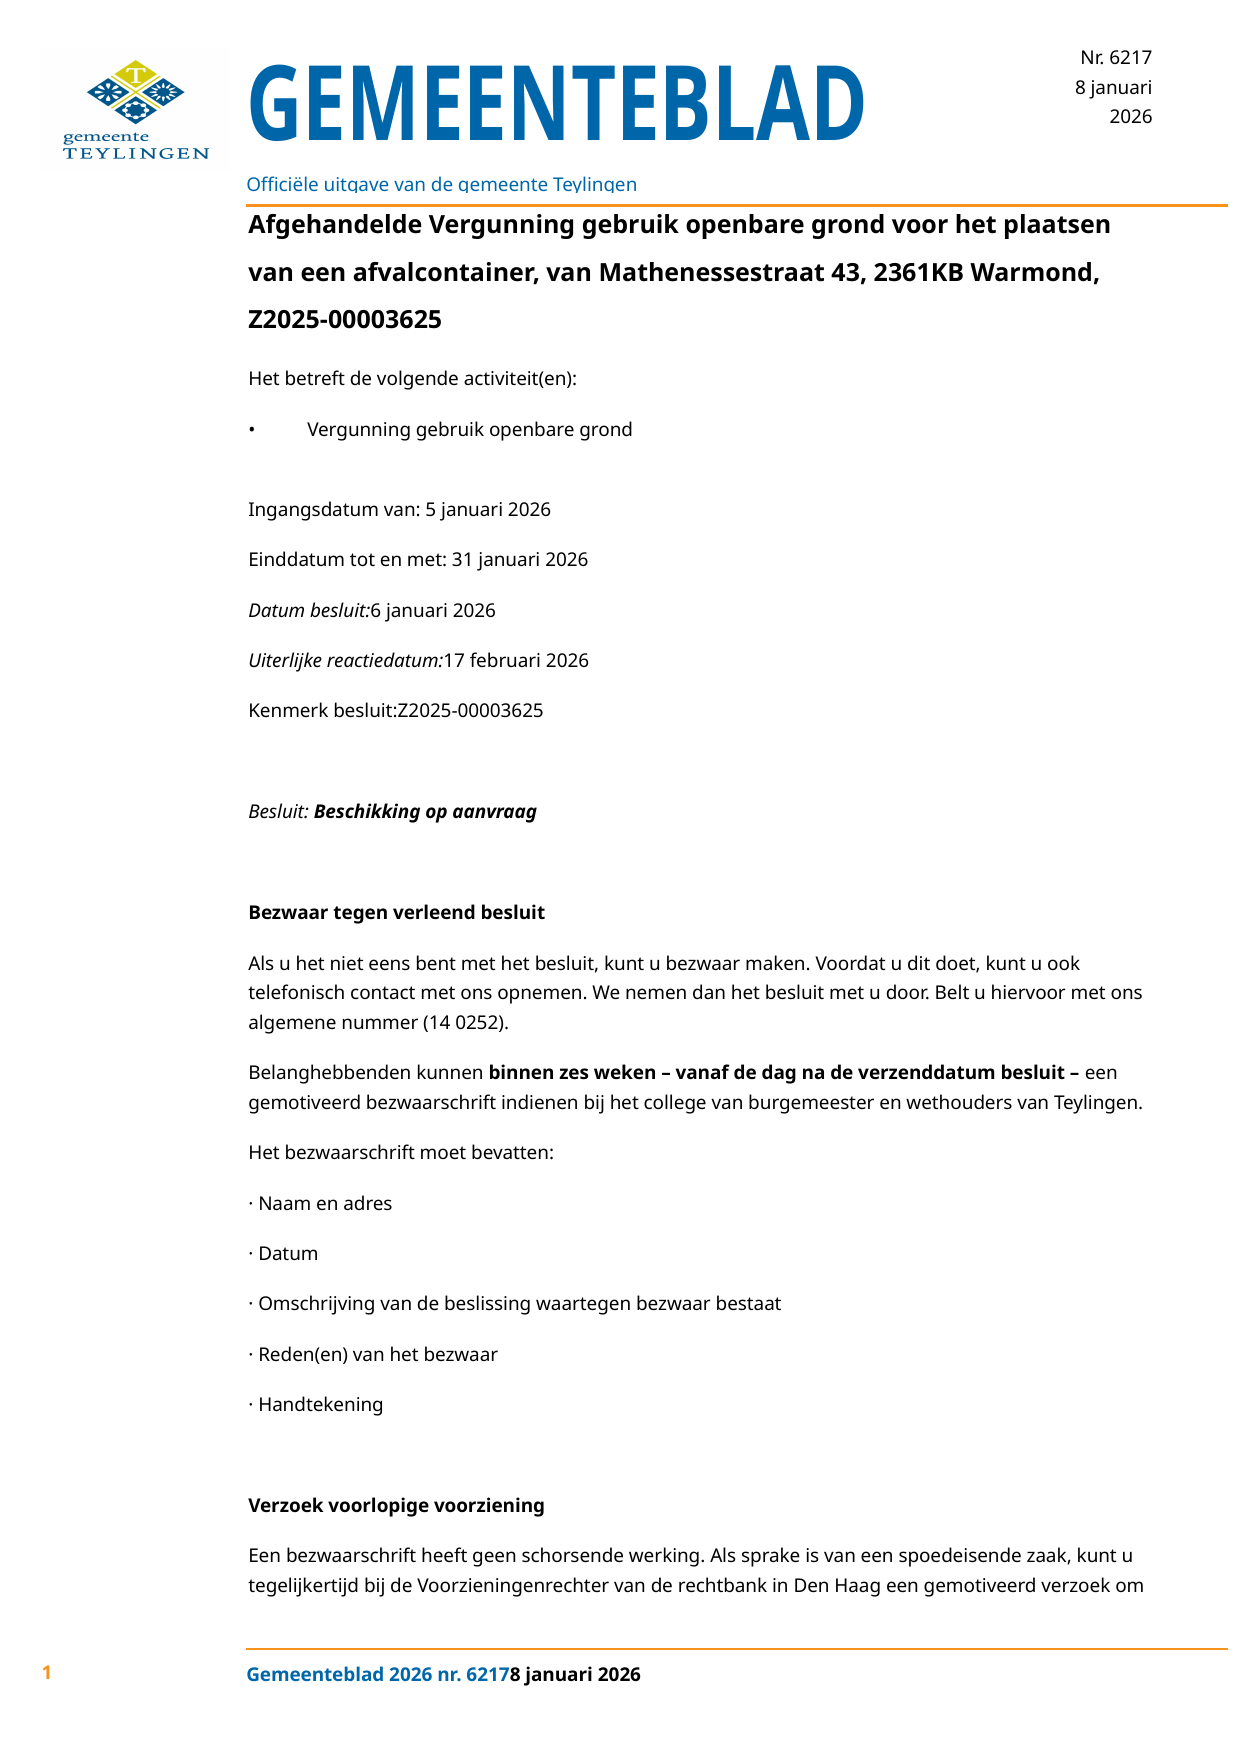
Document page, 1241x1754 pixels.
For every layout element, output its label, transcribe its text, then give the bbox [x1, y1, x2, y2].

text Ingangsdatum van: 5 januari 2026 [248, 496, 1152, 522]
text Een bezwaarschrift heeft geen schorsende werking. Als sprake is van een spoedeisende zaak, kunt u tegelijkertijd bij de Voorzieningenrechter van de rechtbank in Den Haag een gemotiveerd verzoek om [248, 1543, 1152, 1598]
text Einddatum tot en met: 31 januari 2026 [248, 546, 1152, 572]
text Uiterlijke reactiedatum:17 februari 2026 [248, 647, 1152, 673]
text Het betreft de volgende activiteit(en): [248, 366, 1152, 391]
text Besluit: Beschikking op aanvraag [248, 798, 1152, 824]
text Belanghebbenden kunnen binnen zes weken – vanaf de dag na de verzenddatum besluit – een gemotiveerd bezwaarschrift indienen bij het college van burgemeester en wethouders van Teylingen. [248, 1059, 1152, 1114]
text Het bezwaarschrift moet bevatten: [248, 1139, 1152, 1165]
text Afgehandelde Vergunning gebruik openbare grond voor het plaatsen van een afvalcontainer, van Mathenessestraat 43, 2361KB Warmond, Z2025-00003625 [248, 207, 1152, 336]
text · Reden(en) van het bezwaar [248, 1341, 1152, 1367]
text · Handtekening [248, 1391, 1152, 1417]
text Verzoek voorlopige voorziening [248, 1492, 1152, 1518]
text · Omschrijving van de beslissing waartegen bezwaar bestaat [248, 1291, 1152, 1316]
list Vergunning gebruik openbare grond [248, 416, 1152, 442]
text Datum besluit:6 januari 2026 [248, 597, 1152, 622]
text Bezwaar tegen verleend besluit [248, 899, 1152, 925]
picture [41, 47, 231, 172]
text · Datum [248, 1240, 1152, 1266]
text Als u het niet eens bent met het besluit, kunt u bezwaar maken. Voordat u dit doet, kunt u ook telefonisch contact met ons opnemen. We nemen dan het besluit met u door. Belt u hiervoor met ons algemene nummer (14 0252). [248, 950, 1152, 1034]
text · Naam en adres [248, 1190, 1152, 1215]
text Kenmerk besluit:Z2025-00003625 [248, 698, 1152, 723]
